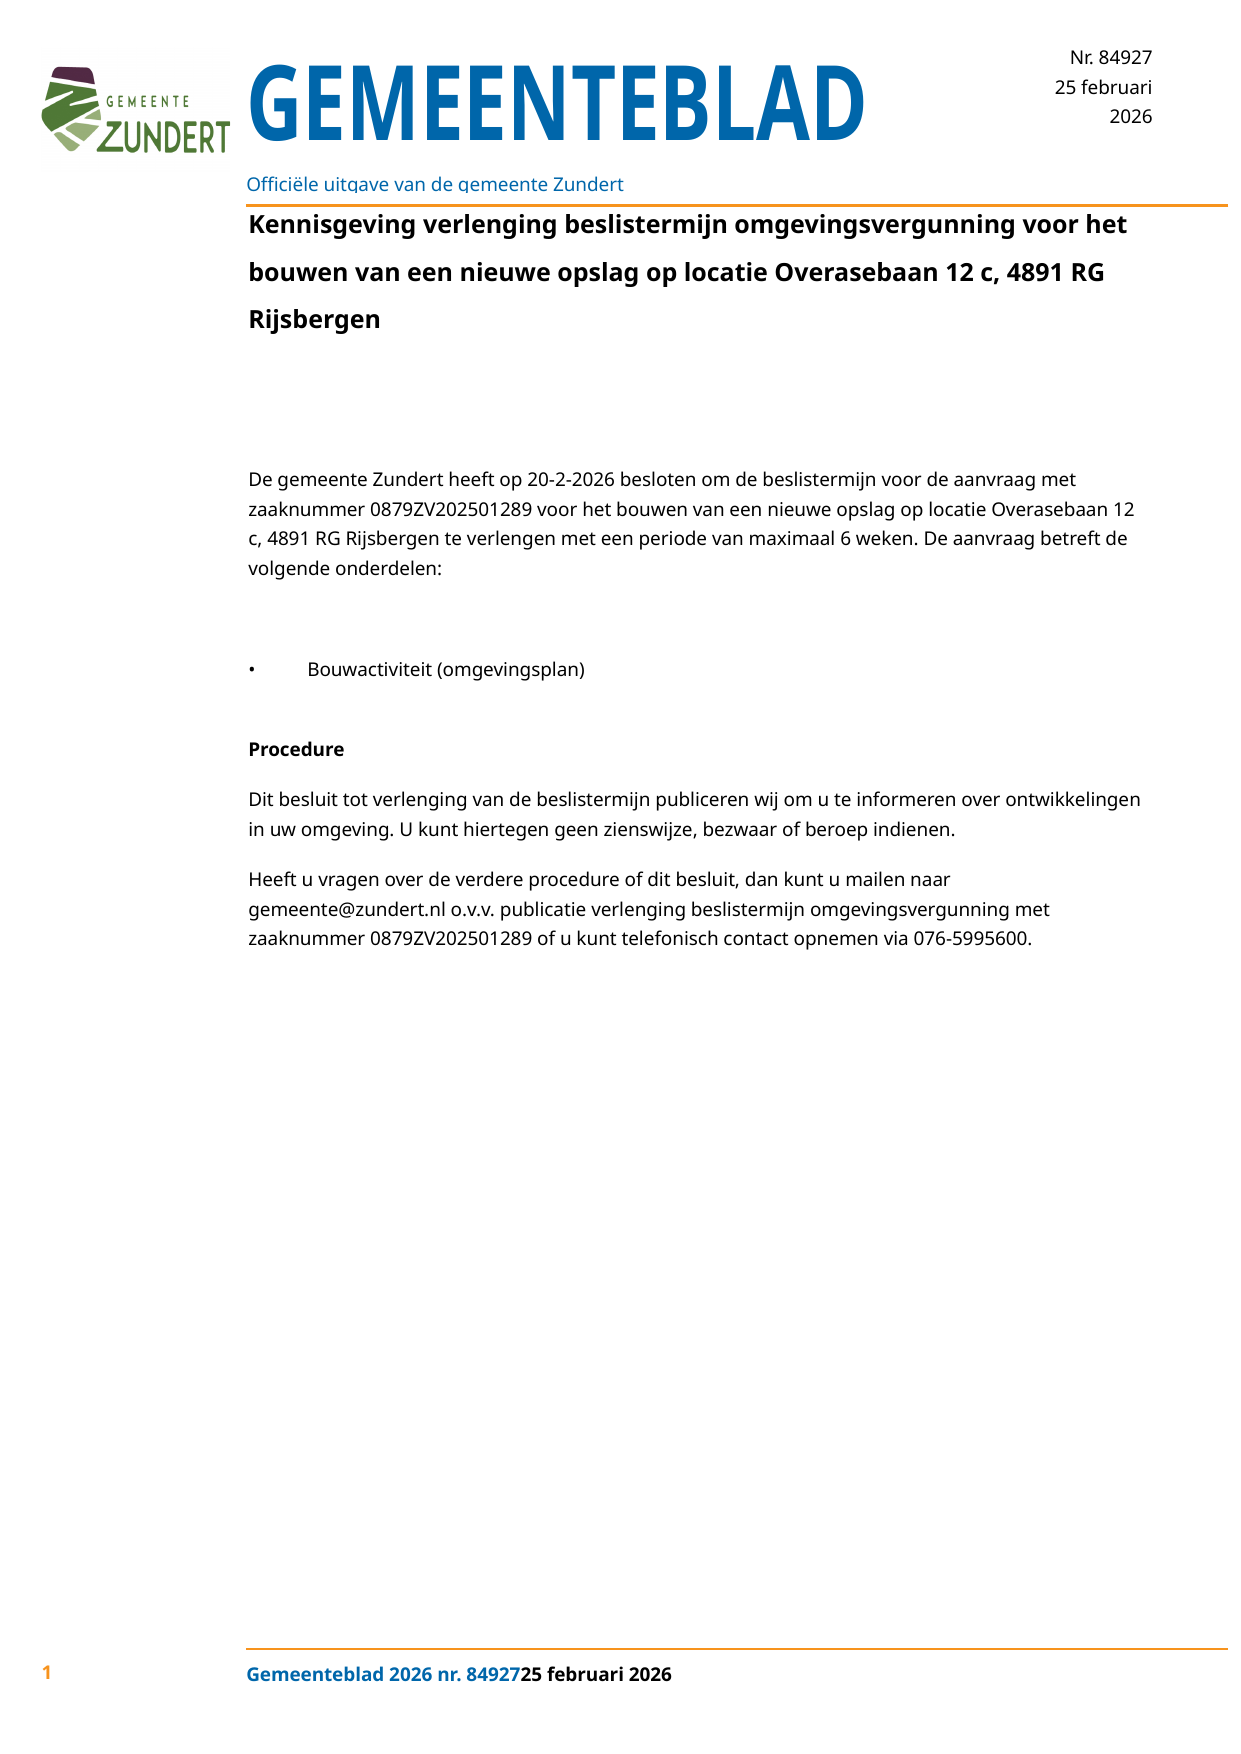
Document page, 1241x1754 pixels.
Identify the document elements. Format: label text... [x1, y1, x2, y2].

text De gemeente Zundert heeft op 20-2-2026 besloten om de beslistermijn voor de aanvraag met zaaknummer 0879ZV202501289 voor het bouwen van een nieuwe opslag op locatie Overasebaan 12 c, 4891 RG Rijsbergen te verlengen met een periode van maximaal 6 weken. De aanvraag betreft de volgende onderdelen: [248, 466, 1152, 581]
text Heeft u vragen over de verdere procedure of dit besluit, dan kunt u mailen naar gemeente@zundert.nl o.v.v. publicatie verlenging beslistermijn omgevingsvergunning met zaaknummer 0879ZV202501289 of u kunt telefonisch contact opnemen via 076-5995600. [248, 866, 1152, 951]
text Dit besluit tot verlenging van de beslistermijn publiceren wij om u te informeren over ontwikkelingen in uw omgeving. U kunt hiertegen geen zienswijze, bezwaar of beroep indienen. [248, 786, 1152, 842]
picture [41, 47, 231, 172]
text Procedure [248, 736, 1152, 762]
text Kennisgeving verlenging beslistermijn omgevingsvergunning voor het bouwen van een nieuwe opslag op locatie Overasebaan 12 c, 4891 RG Rijsbergen [248, 207, 1152, 336]
list Bouwactiviteit (omgevingsplan) [248, 656, 1152, 682]
